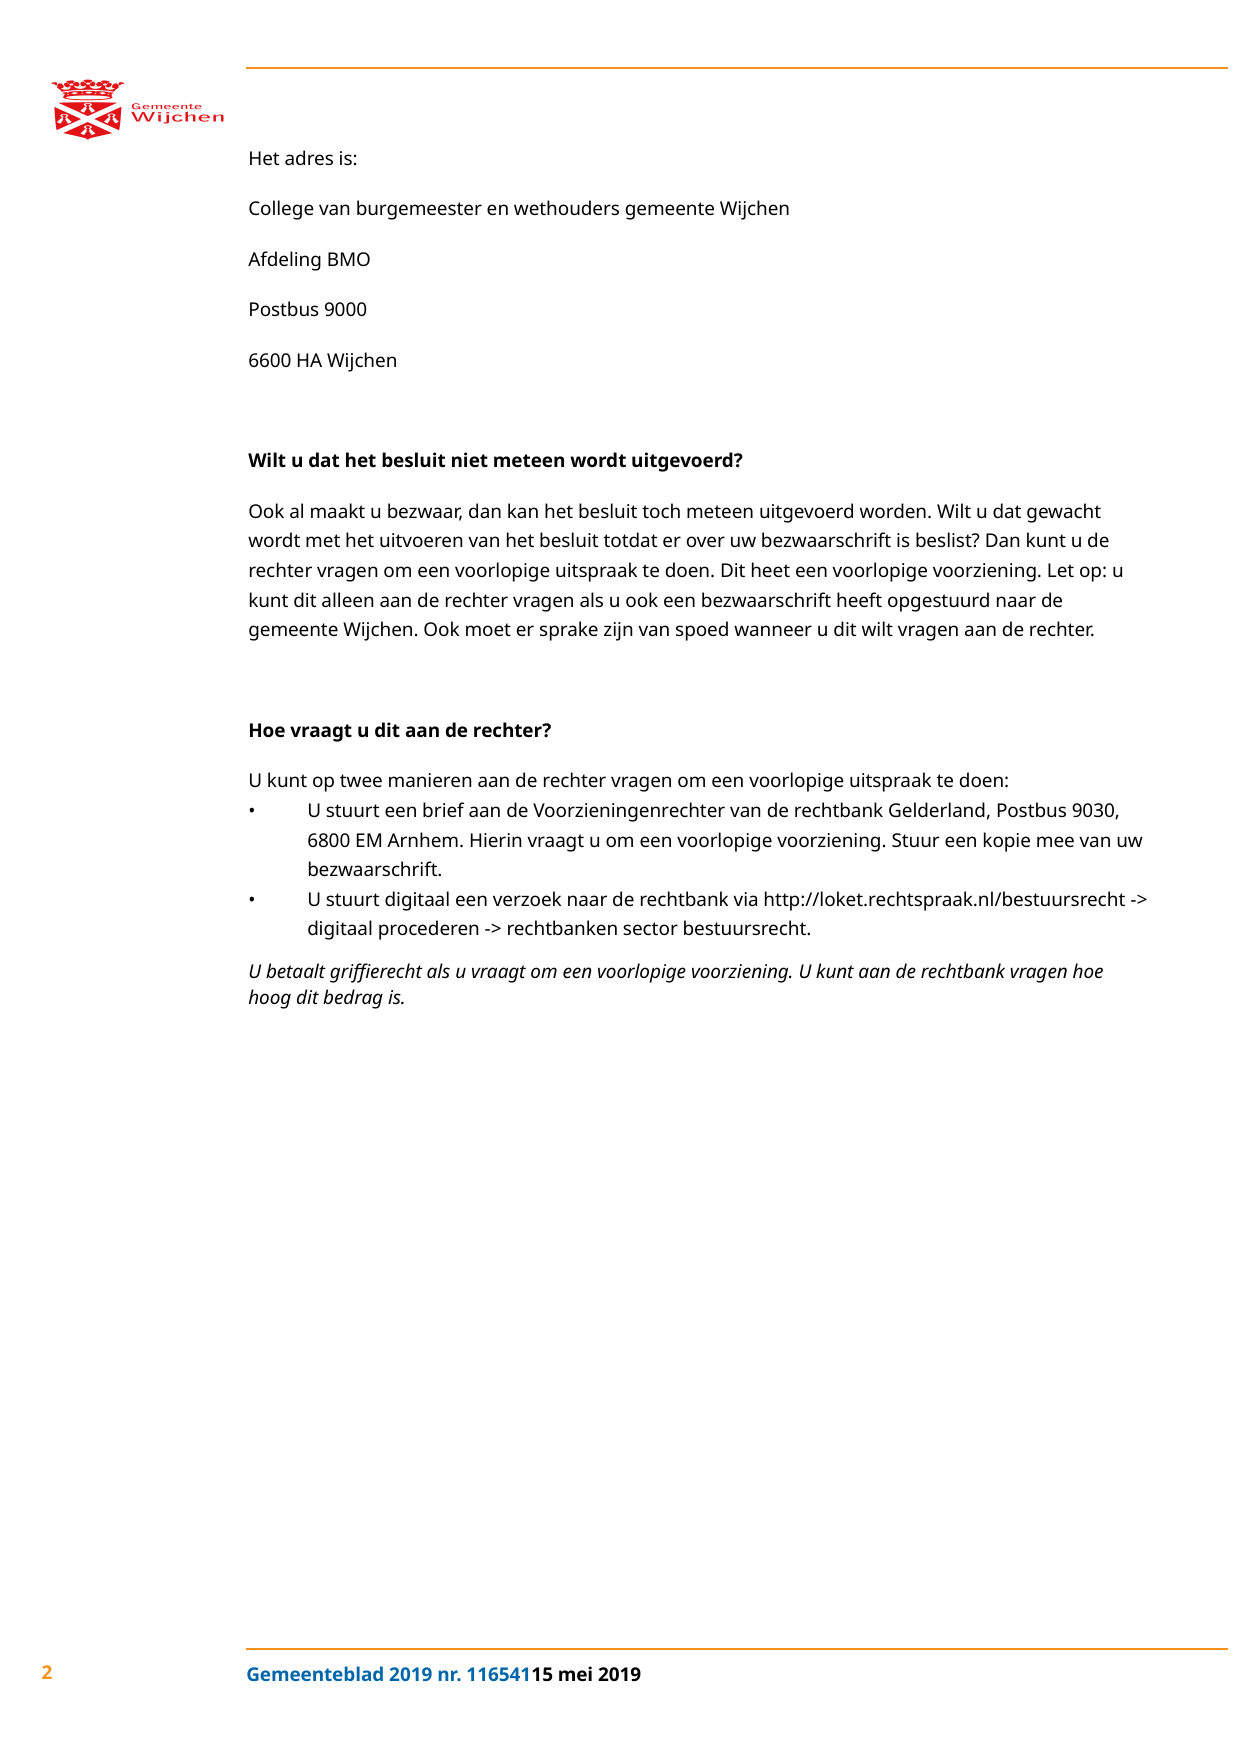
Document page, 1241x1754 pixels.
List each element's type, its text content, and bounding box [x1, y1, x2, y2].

list U stuurt een brief aan de Voorzieningenrechter van de rechtbank Gelderland, Postbus 9030, 6800 EM Arnhem. Hierin vraagt u om een voorlopige voorziening. Stuur een kopie mee van uw bezwaarschrift. [248, 797, 1152, 882]
text 6600 HA Wijchen [248, 347, 1152, 373]
text Wilt u dat het besluit niet meteen wordt uitgevoerd? [248, 448, 1152, 473]
text Afdeling BMO [248, 246, 1152, 272]
text U betaalt griffierecht als u vraagt om een voorlopige voorziening. U kunt aan de rechtbank vragen hoe hoog dit bedrag is. [248, 959, 1152, 1010]
picture [41, 47, 231, 172]
text Hoe vraagt u dit aan de rechter? [248, 717, 1152, 743]
text Postbus 9000 [248, 296, 1152, 322]
list U stuurt digitaal een verzoek naar de rechtbank via http://loket.rechtspraak.nl/bestuursrecht -> digitaal procederen -> rechtbanken sector bestuursrecht. [248, 886, 1152, 941]
text U kunt op twee manieren aan de rechter vragen om een voorlopige uitspraak te doen: [248, 768, 1152, 793]
text Het adres is: [248, 145, 1152, 171]
text Ook al maakt u bezwaar, dan kan het besluit toch meteen uitgevoerd worden. Wilt u dat gewacht wordt met het uitvoeren van het besluit totdat er over uw bezwaarschrift is beslist? Dan kunt u de rechter vragen om een voorlopige uitspraak te doen. Dit heet een voorlopige voorziening. Let op: u kunt dit alleen aan de rechter vragen als u ook een bezwaarschrift heeft opgestuurd naar de gemeente Wijchen. Ook moet er sprake zijn van spoed wanneer u dit wilt vragen aan de rechter. [248, 498, 1152, 642]
text College van burgemeester en wethouders gemeente Wijchen [248, 196, 1152, 221]
